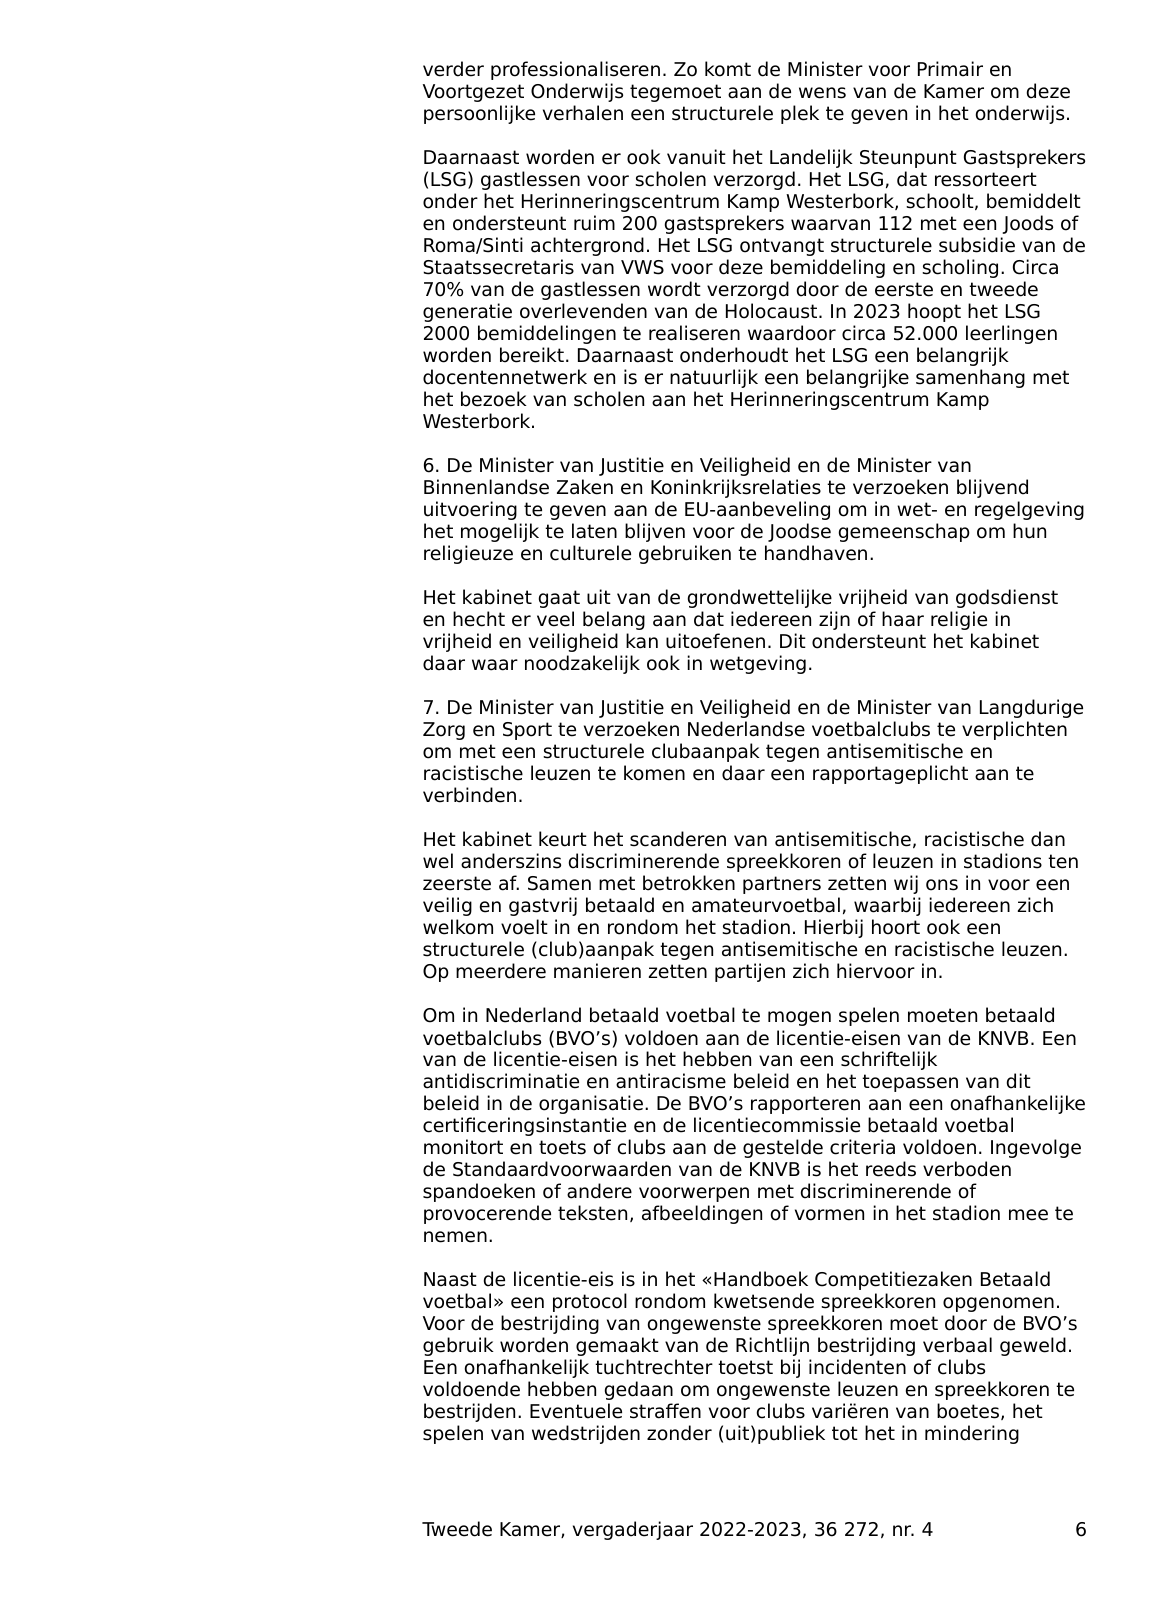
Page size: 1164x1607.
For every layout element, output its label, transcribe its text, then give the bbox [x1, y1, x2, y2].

text 6. De Minister van Justitie en Veiligheid en de Minister van Binnenlandse Zaken en Koninkrijksrelaties te verzoeken blijvend uitvoering te geven aan de EU-aanbeveling om in wet- en regelgeving het mogelijk te laten blijven voor de Joodse gemeenschap om hun religieuze en culturele gebruiken te handhaven. [422, 455, 1087, 565]
text Het kabinet gaat uit van de grondwettelijke vrijheid van godsdienst en hecht er veel belang aan dat iedereen zijn of haar religie in vrijheid en veiligheid kan uitoefenen. Dit ondersteunt het kabinet daar waar noodzakelijk ook in wetgeving. [422, 587, 1087, 675]
text verder professionaliseren. Zo komt de Minister voor Primair en Voortgezet Onderwijs tegemoet aan de wens van de Kamer om deze persoonlijke verhalen een structurele plek te geven in het onderwijs. [422, 59, 1087, 125]
text Om in Nederland betaald voetbal te mogen spelen moeten betaald voetbalclubs (BVO’s) voldoen aan de licentie-eisen van de KNVB. Een van de licentie-eisen is het hebben van een schriftelijk antidiscriminatie en antiracisme beleid en het toepassen van dit beleid in de organisatie. De BVO’s rapporteren aan een onafhankelijke certificeringsinstantie en de licentiecommissie betaald voetbal monitort en toets of clubs aan de gestelde criteria voldoen. Ingevolge de Standaardvoorwaarden van de KNVB is het reeds verboden spandoeken of andere voorwerpen met discriminerende of provocerende teksten, afbeeldingen of vormen in het stadion mee te nemen. [422, 1005, 1087, 1247]
text Het kabinet keurt het scanderen van antisemitische, racistische dan wel anderszins discriminerende spreekkoren of leuzen in stadions ten zeerste af. Samen met betrokken partners zetten wij ons in voor een veilig en gastvrij betaald en amateurvoetbal, waarbij iedereen zich welkom voelt in en rondom het stadion. Hierbij hoort ook een structurele (club)aanpak tegen antisemitische en racistische leuzen. Op meerdere manieren zetten partijen zich hiervoor in. [422, 829, 1087, 983]
text 7. De Minister van Justitie en Veiligheid en de Minister van Langdurige Zorg en Sport te verzoeken Nederlandse voetbalclubs te verplichten om met een structurele clubaanpak tegen antisemitische en racistische leuzen te komen en daar een rapportageplicht aan te verbinden. [422, 697, 1087, 807]
text Naast de licentie-eis is in het «Handboek Competitiezaken Betaald voetbal» een protocol rondom kwetsende spreekkoren opgenomen. Voor de bestrijding van ongewenste spreekkoren moet door de BVO’s gebruik worden gemaakt van de Richtlijn bestrijding verbaal geweld. Een onafhankelijk tuchtrechter toetst bij incidenten of clubs voldoende hebben gedaan om ongewenste leuzen en spreekkoren te bestrijden. Eventuele straffen voor clubs variëren van boetes, het spelen van wedstrijden zonder (uit)publiek tot het in mindering [422, 1269, 1087, 1445]
text Daarnaast worden er ook vanuit het Landelijk Steunpunt Gastsprekers (LSG) gastlessen voor scholen verzorgd. Het LSG, dat ressorteert onder het Herinneringscentrum Kamp Westerbork, schoolt, bemiddelt en ondersteunt ruim 200 gastsprekers waarvan 112 met een Joods of Roma/Sinti achtergrond. Het LSG ontvangt structurele subsidie van de Staatssecretaris van VWS voor deze bemiddeling en scholing. Circa 70% van de gastlessen wordt verzorgd door de eerste en tweede generatie overlevenden van de Holocaust. In 2023 hoopt het LSG 2000 bemiddelingen te realiseren waardoor circa 52.000 leerlingen worden bereikt. Daarnaast onderhoudt het LSG een belangrijk docentennetwerk en is er natuurlijk een belangrijke samenhang met het bezoek van scholen aan het Herinneringscentrum Kamp Westerbork. [422, 147, 1087, 433]
